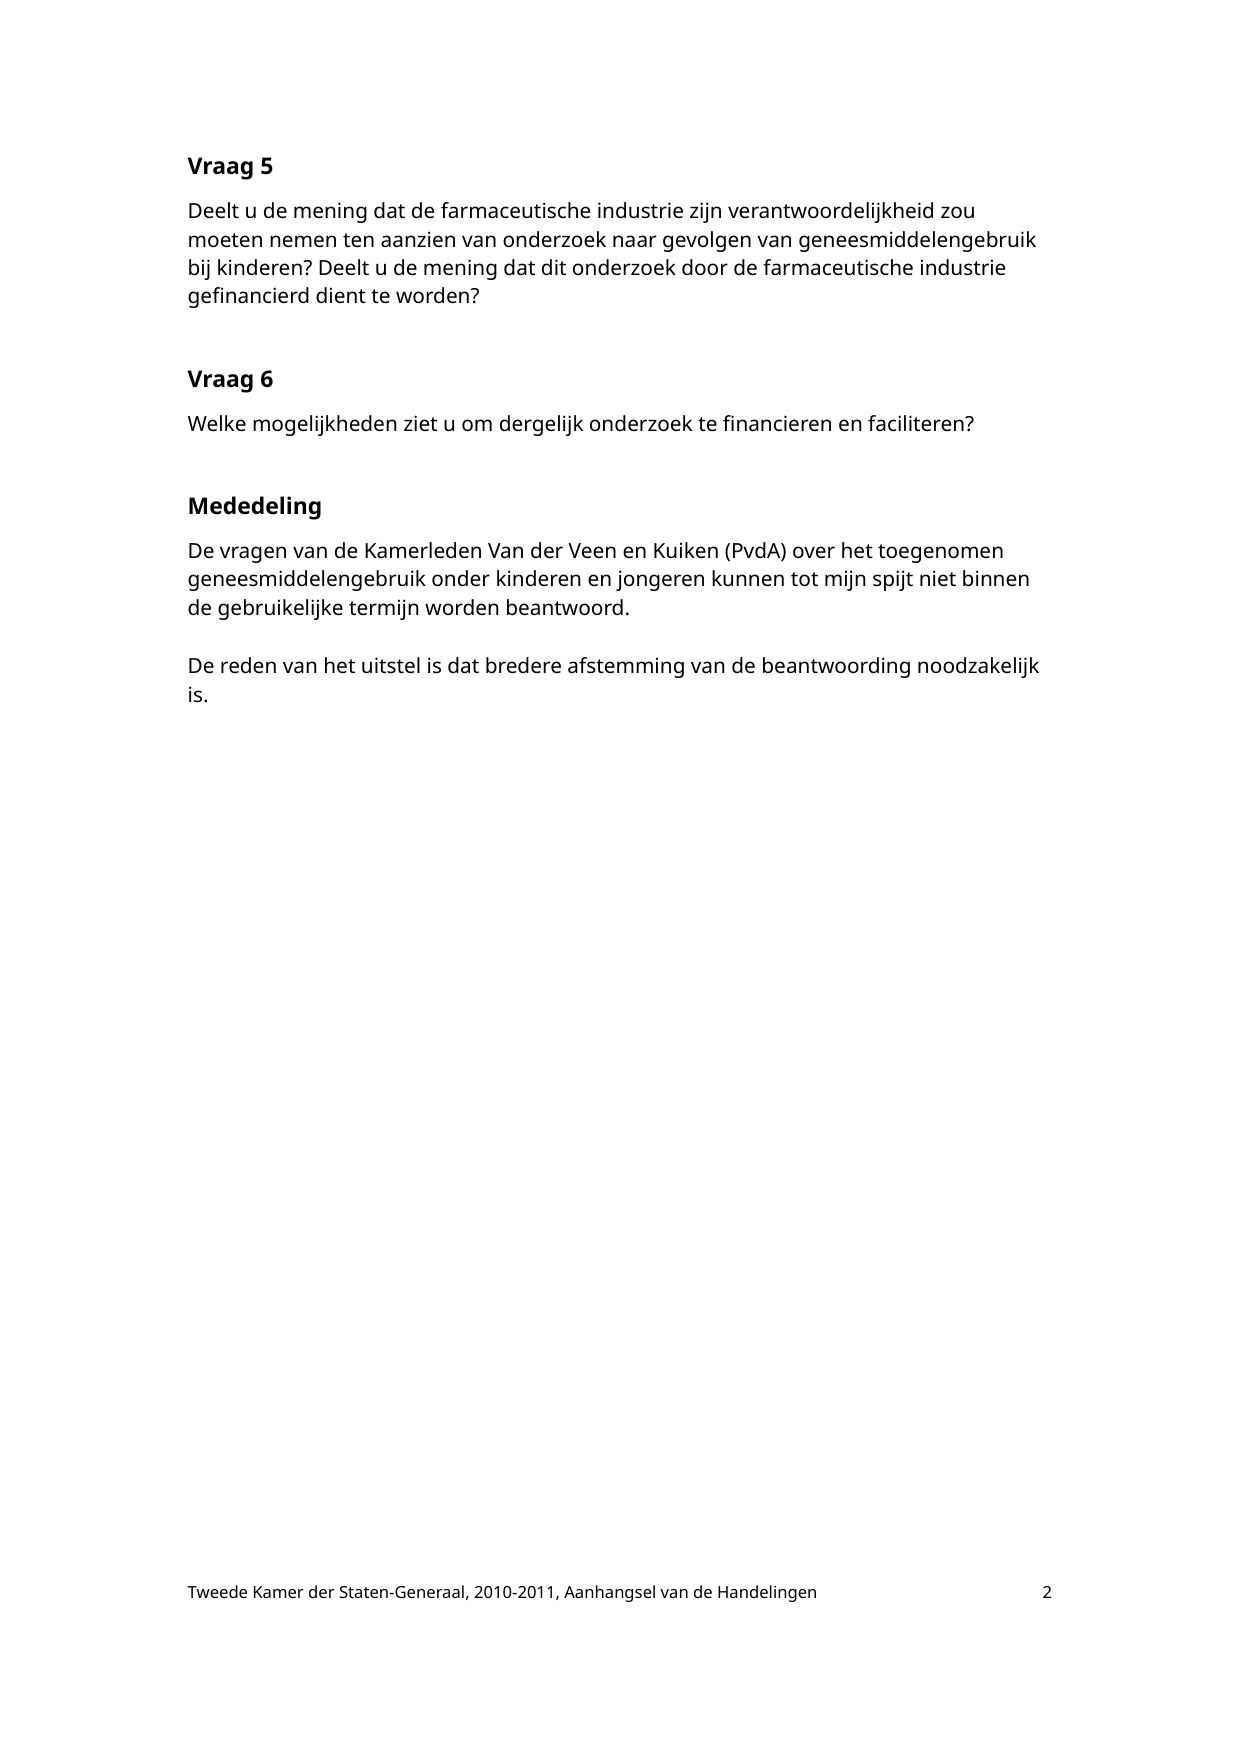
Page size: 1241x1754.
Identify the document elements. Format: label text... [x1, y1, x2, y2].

subtitle Mededeling [187, 490, 1053, 521]
text De reden van het uitstel is dat bredere afstemming van de beantwoording noodzakelijk is. [187, 651, 1053, 708]
text Deelt u de mening dat de farmaceutische industrie zijn verantwoordelijkheid zou moeten nemen ten aanzien van onderzoek naar gevolgen van geneesmiddelengebruik bij kinderen? Deelt u de mening dat dit onderzoek door de farmaceutische industrie gefinancierd dient te worden? [187, 196, 1053, 310]
text Welke mogelijkheden ziet u om dergelijk onderzoek te financieren en faciliteren? [187, 409, 1053, 437]
text De vragen van de Kamerleden Van der Veen en Kuiken (PvdA) over het toegenomen geneesmiddelengebruik onder kinderen en jongeren kunnen tot mijn spijt niet binnen de gebruikelijke termijn worden beantwoord. [187, 536, 1053, 621]
subtitle Vraag 6 [187, 362, 1053, 394]
subtitle Vraag 5 [187, 150, 1053, 181]
